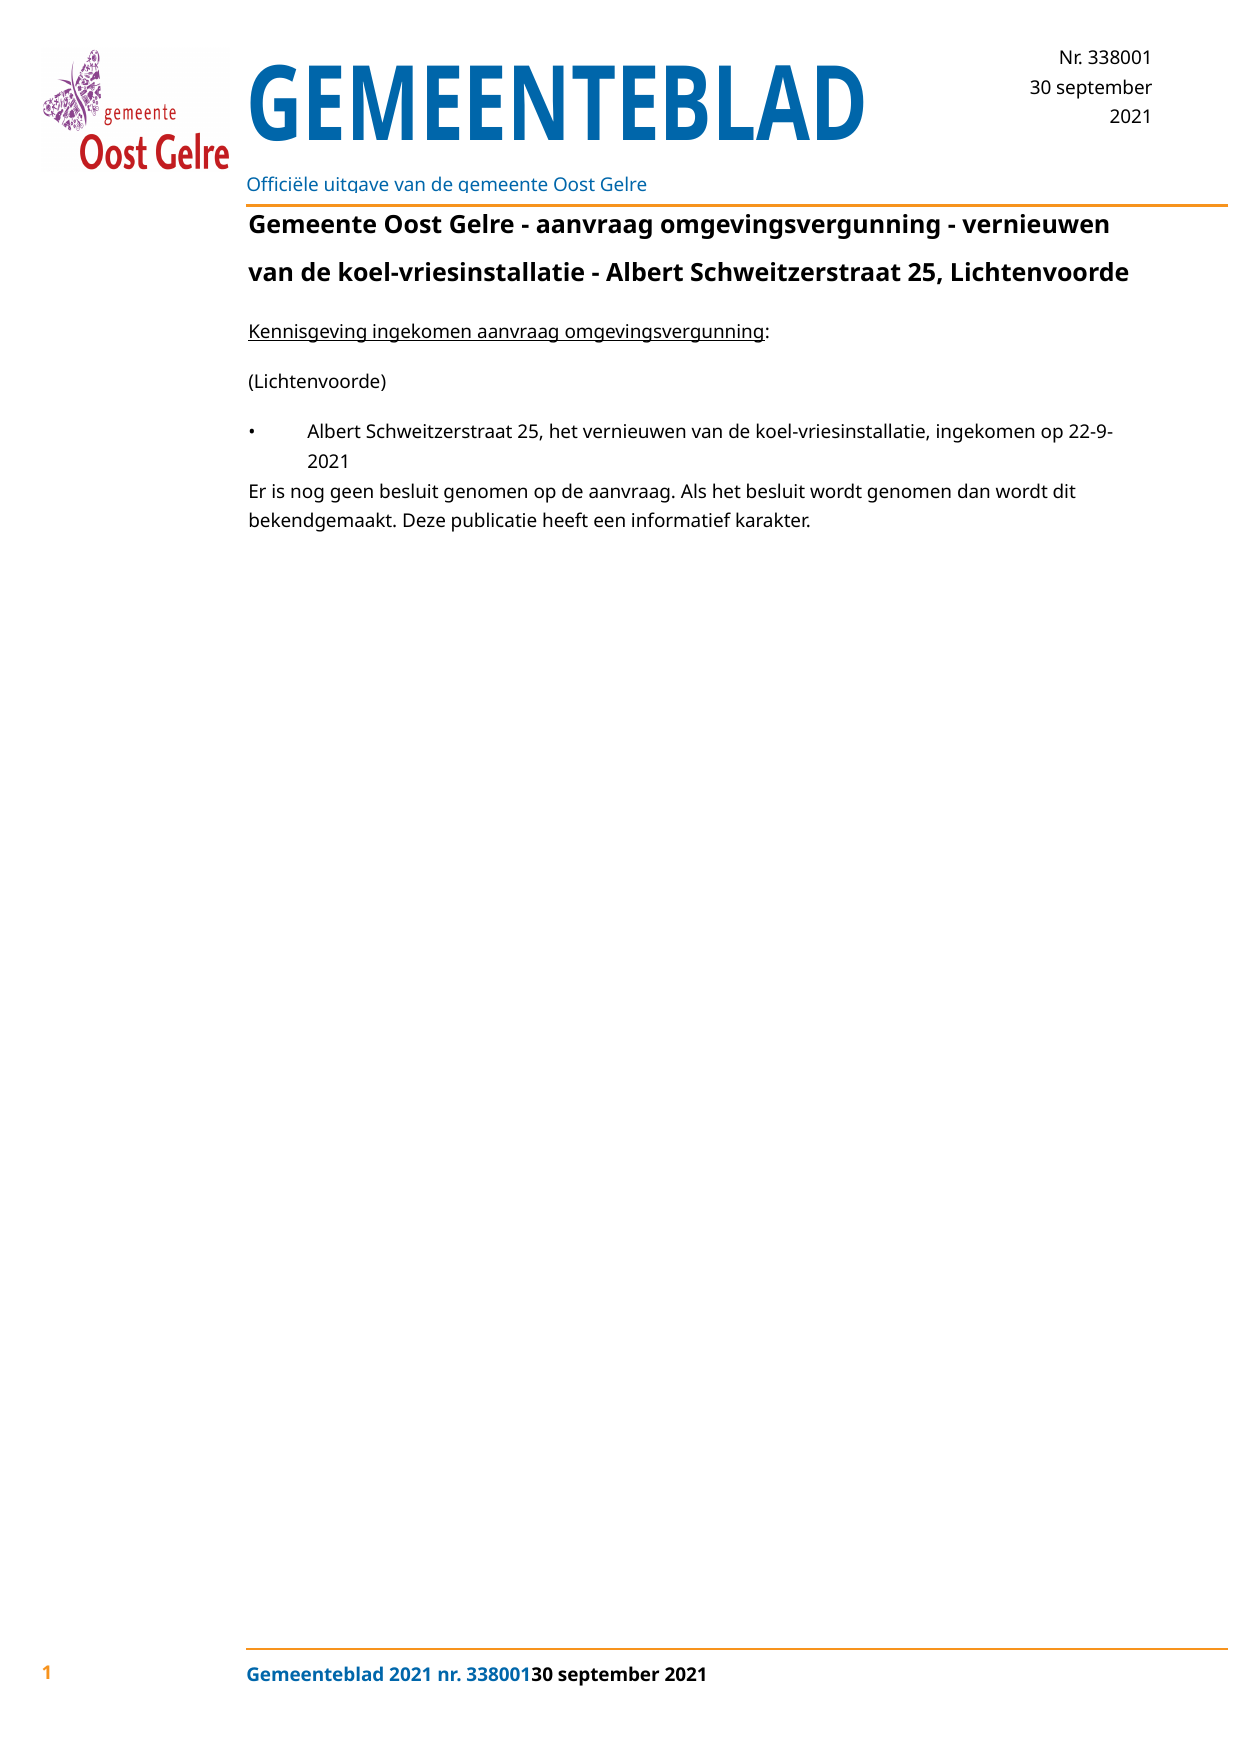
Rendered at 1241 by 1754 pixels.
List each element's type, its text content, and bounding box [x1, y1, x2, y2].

text Gemeente Oost Gelre - aanvraag omgevingsvergunning - vernieuwen van de koel-vriesinstallatie - Albert Schweitzerstraat 25, Lichtenvoorde [248, 207, 1152, 288]
text (Lichtenvoorde) [248, 368, 1152, 394]
text Er is nog geen besluit genomen op de aanvraag. Als het besluit wordt genomen dan wordt dit bekendgemaakt. Deze publicatie heeft een informatief karakter. [248, 478, 1152, 533]
list Albert Schweitzerstraat 25, het vernieuwen van de koel-vriesinstallatie, ingekomen op 22-9-2021 [248, 419, 1152, 474]
text Kennisgeving ingekomen aanvraag omgevingsvergunning: [248, 318, 1152, 344]
picture [41, 47, 231, 172]
